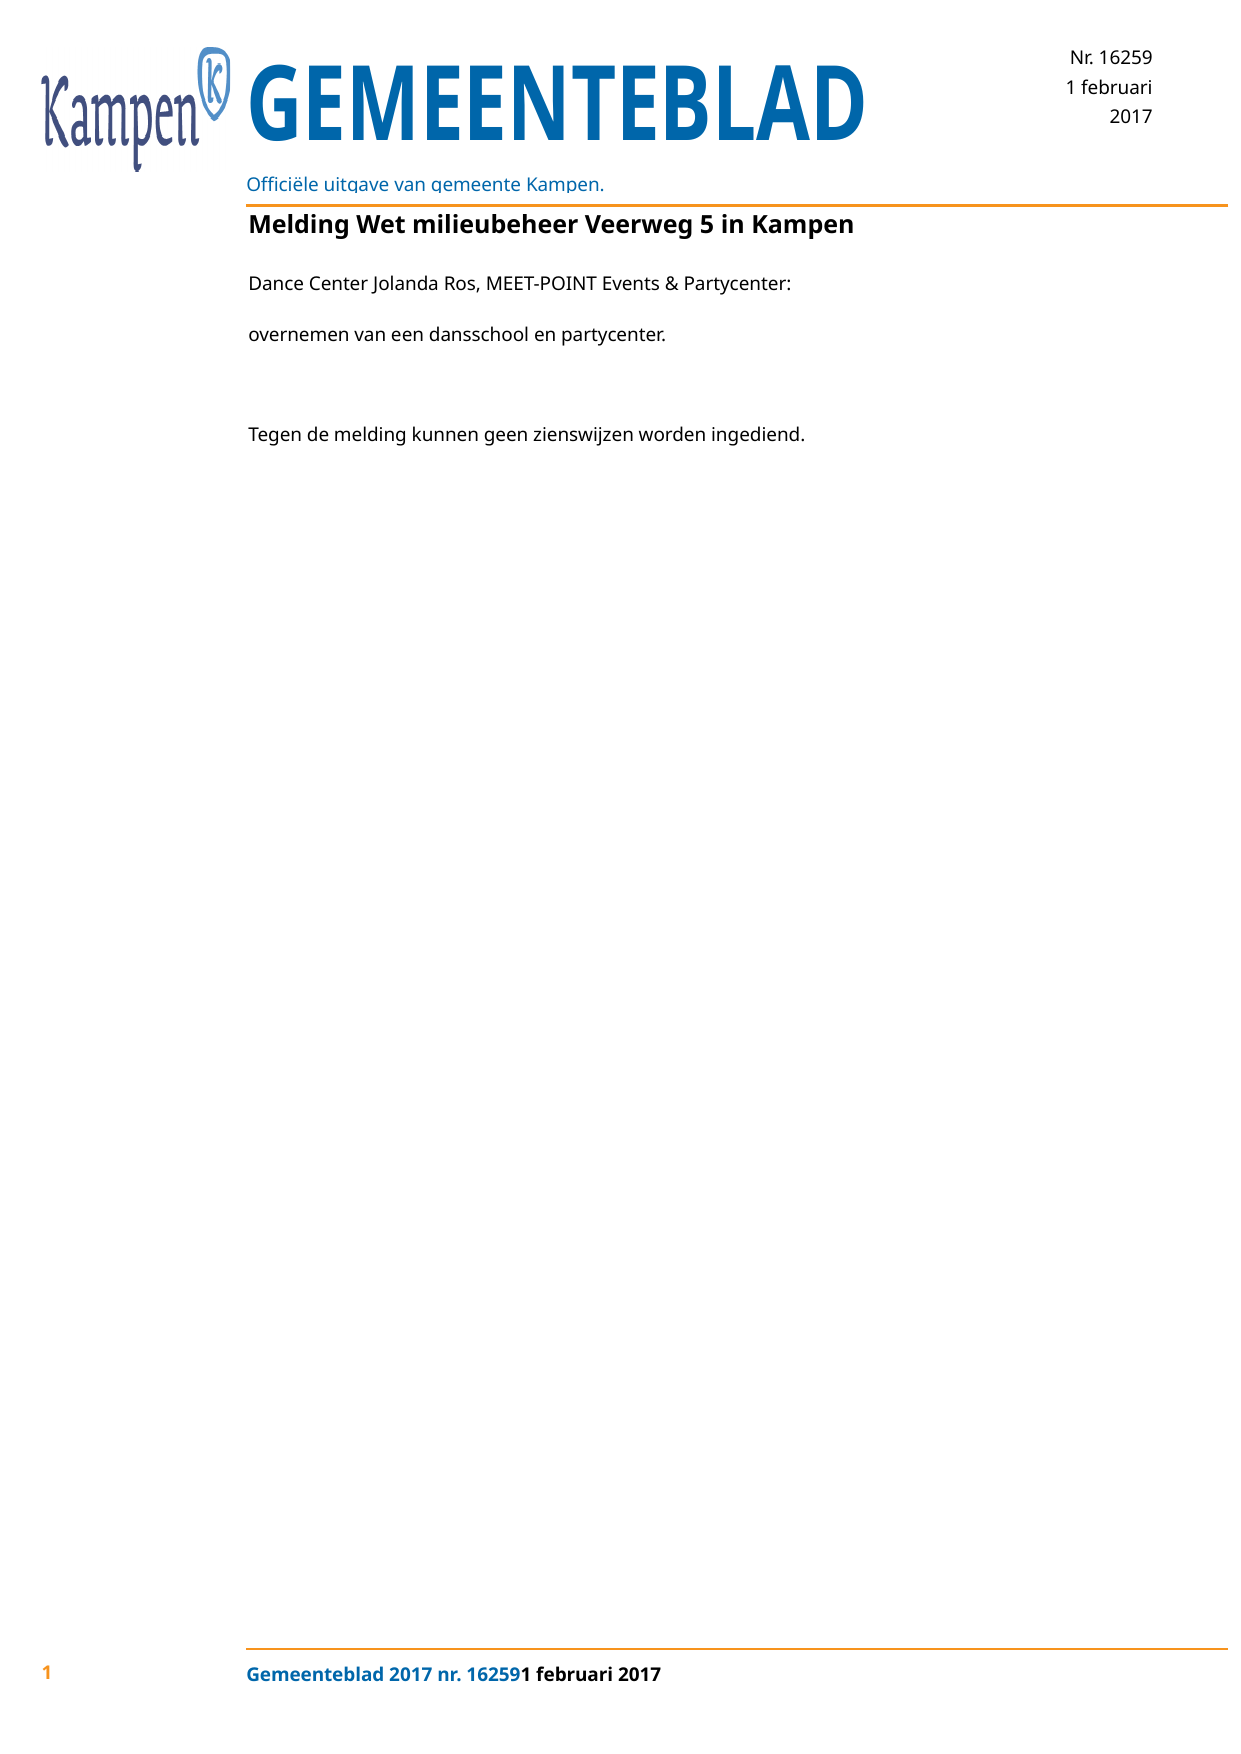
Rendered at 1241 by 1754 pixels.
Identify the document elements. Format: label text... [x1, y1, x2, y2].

text overnemen van een dansschool en partycenter. [248, 321, 1152, 346]
picture [41, 47, 231, 172]
text Tegen de melding kunnen geen zienswijzen worden ingediend. [248, 422, 1152, 447]
text Melding Wet milieubeheer Veerweg 5 in Kampen [248, 207, 1152, 241]
text Dance Center Jolanda Ros, MEET-POINT Events & Partycenter: [248, 270, 1152, 296]
